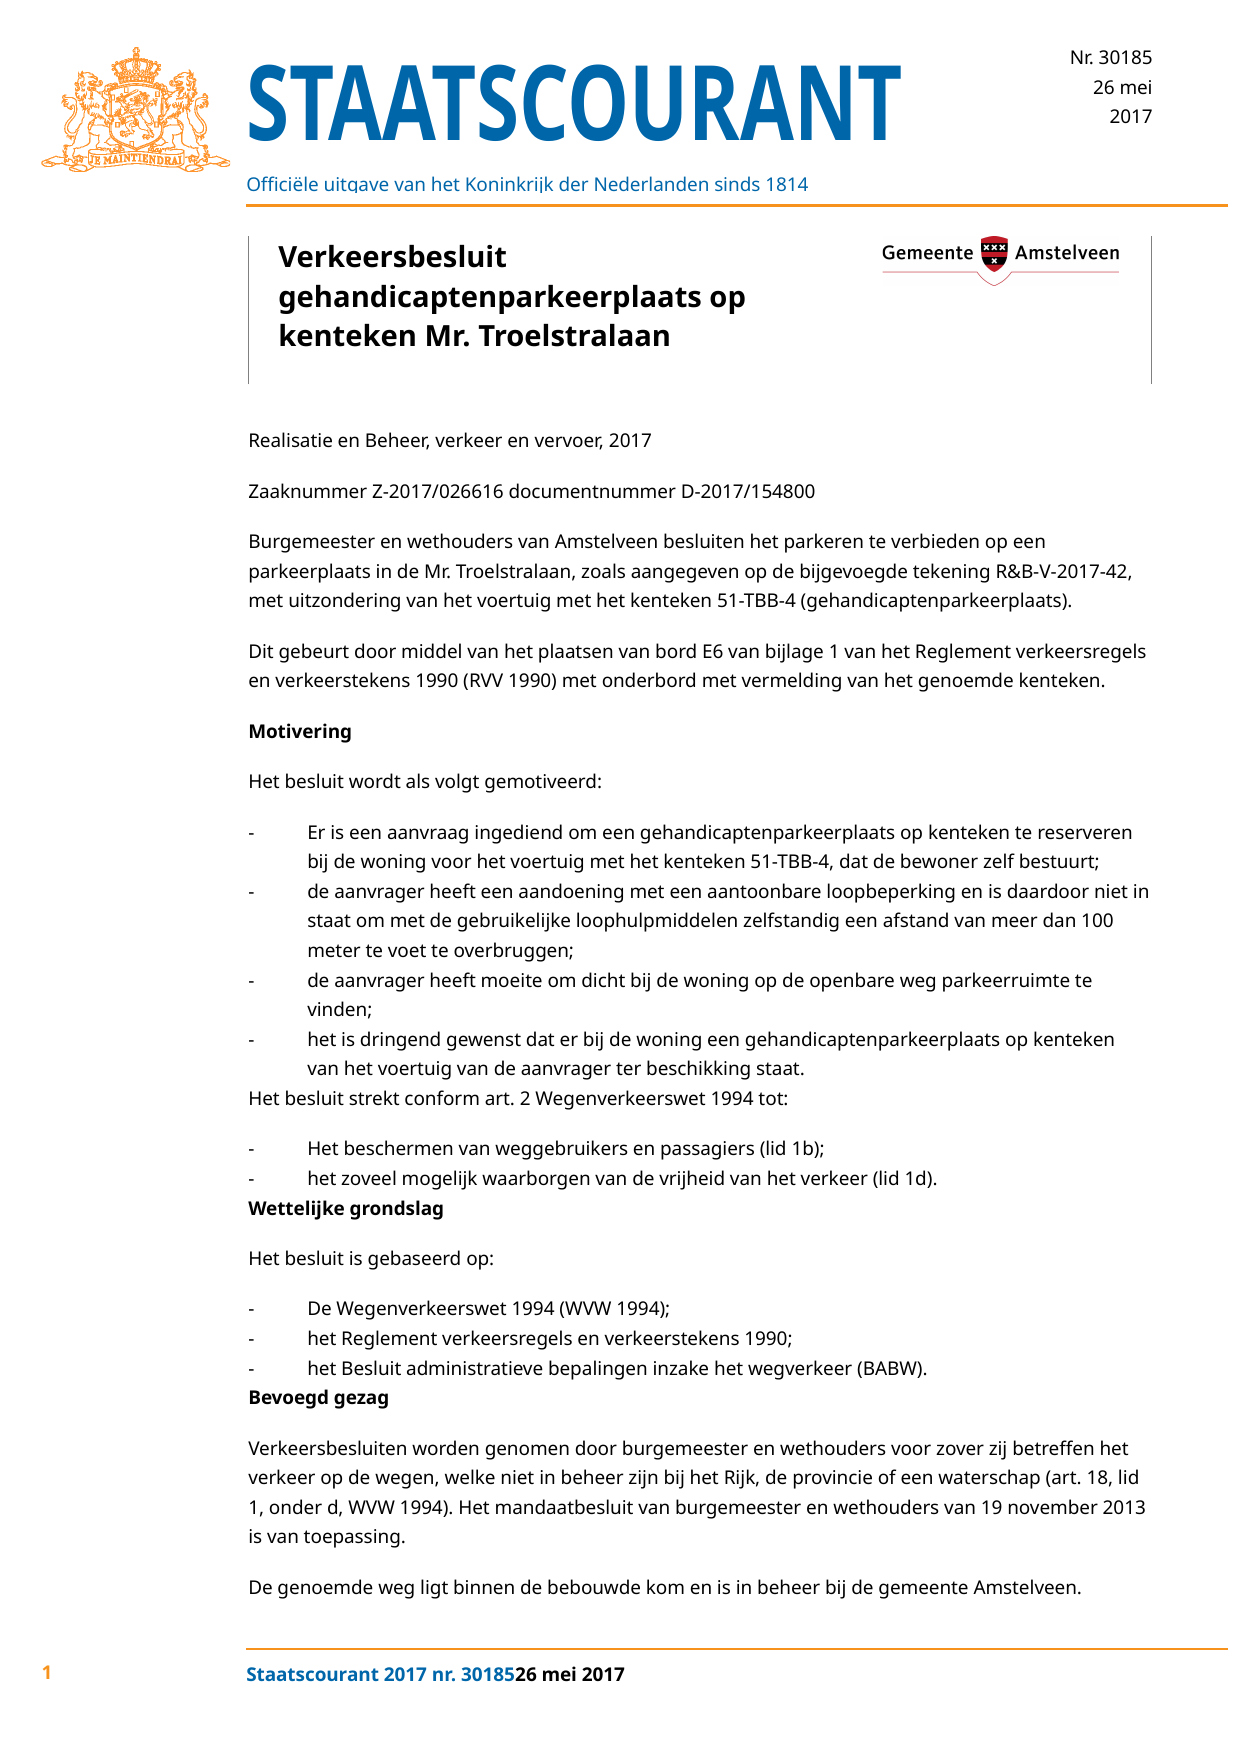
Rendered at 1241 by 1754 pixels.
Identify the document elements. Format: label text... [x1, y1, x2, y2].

list het is dringend gewenst dat er bij de woning een gehandicaptenparkeerplaats op kenteken van het voertuig van de aanvrager ter beschikking staat. [248, 1026, 1152, 1081]
list De Wegenverkeerswet 1994 (WVW 1994); [248, 1296, 1152, 1321]
list Er is een aanvraag ingediend om een gehandicaptenparkeerplaats op kenteken te reserveren bij de woning voor het voertuig met het kenteken 51-TBB-4, dat de bewoner zelf bestuurt; [248, 819, 1152, 874]
table_header [850, 236, 1151, 384]
text Zaaknummer Z-2017/026616 documentnummer D-2017/154800 [248, 478, 1152, 504]
text Bevoegd gezag [248, 1384, 1152, 1410]
text Verkeersbesluiten worden genomen door burgemeester en wethouders voor zover zij betreffen het verkeer op de wegen, welke niet in beheer zijn bij het Rijk, de provincie of een waterschap (art. 18, lid 1, onder d, WVW 1994). Het mandaatbesluit van burgemeester en wethouders van 19 november 2013 is van toepassing. [248, 1435, 1152, 1549]
text Het besluit is gebaseerd op: [248, 1245, 1152, 1271]
text Dit gebeurt door middel van het plaatsen van bord E6 van bijlage 1 van het Reglement verkeersregels en verkeerstekens 1990 (RVV 1990) met onderbord met vermelding van het genoemde kenteken. [248, 638, 1152, 693]
picture [882, 236, 1119, 286]
picture [41, 47, 231, 172]
text Burgemeester en wethouders van Amstelveen besluiten het parkeren te verbieden op een parkeerplaats in de Mr. Troelstralaan, zoals aangegeven op de bijgevoegde tekening R&B-V-2017-42, met uitzondering van het voertuig met het kenteken 51-TBB-4 (gehandicaptenparkeerplaats). [248, 528, 1152, 613]
list de aanvrager heeft moeite om dicht bij de woning op de openbare weg parkeerruimte te vinden; [248, 967, 1152, 1022]
list het Besluit administratieve bepalingen inzake het wegverkeer (BABW). [248, 1355, 1152, 1380]
text Het besluit wordt als volgt gemotiveerd: [248, 768, 1152, 794]
text De genoemde weg ligt binnen de bebouwde kom en is in beheer bij de gemeente Amstelveen. [248, 1574, 1152, 1599]
list het Reglement verkeersregels en verkeerstekens 1990; [248, 1325, 1152, 1351]
text Het besluit strekt conform art. 2 Wegenverkeerswet 1994 tot: [248, 1085, 1152, 1111]
text Realisatie en Beheer, verkeer en vervoer, 2017 [248, 428, 1152, 453]
list de aanvrager heeft een aandoening met een aantoonbare loopbeperking en is daardoor niet in staat om met de gebruikelijke loophulpmiddelen zelfstandig een afstand van meer dan 100 meter te voet te overbruggen; [248, 878, 1152, 963]
table_header Verkeersbesluit gehandicaptenparkeerplaats op kenteken Mr. Troelstralaan [249, 236, 850, 384]
list het zoveel mogelijk waarborgen van de vrijheid van het verkeer (lid 1d). [248, 1165, 1152, 1191]
text Wettelijke grondslag [248, 1195, 1152, 1220]
list Het beschermen van weggebruikers en passagiers (lid 1b); [248, 1136, 1152, 1161]
text Motivering [248, 718, 1152, 744]
